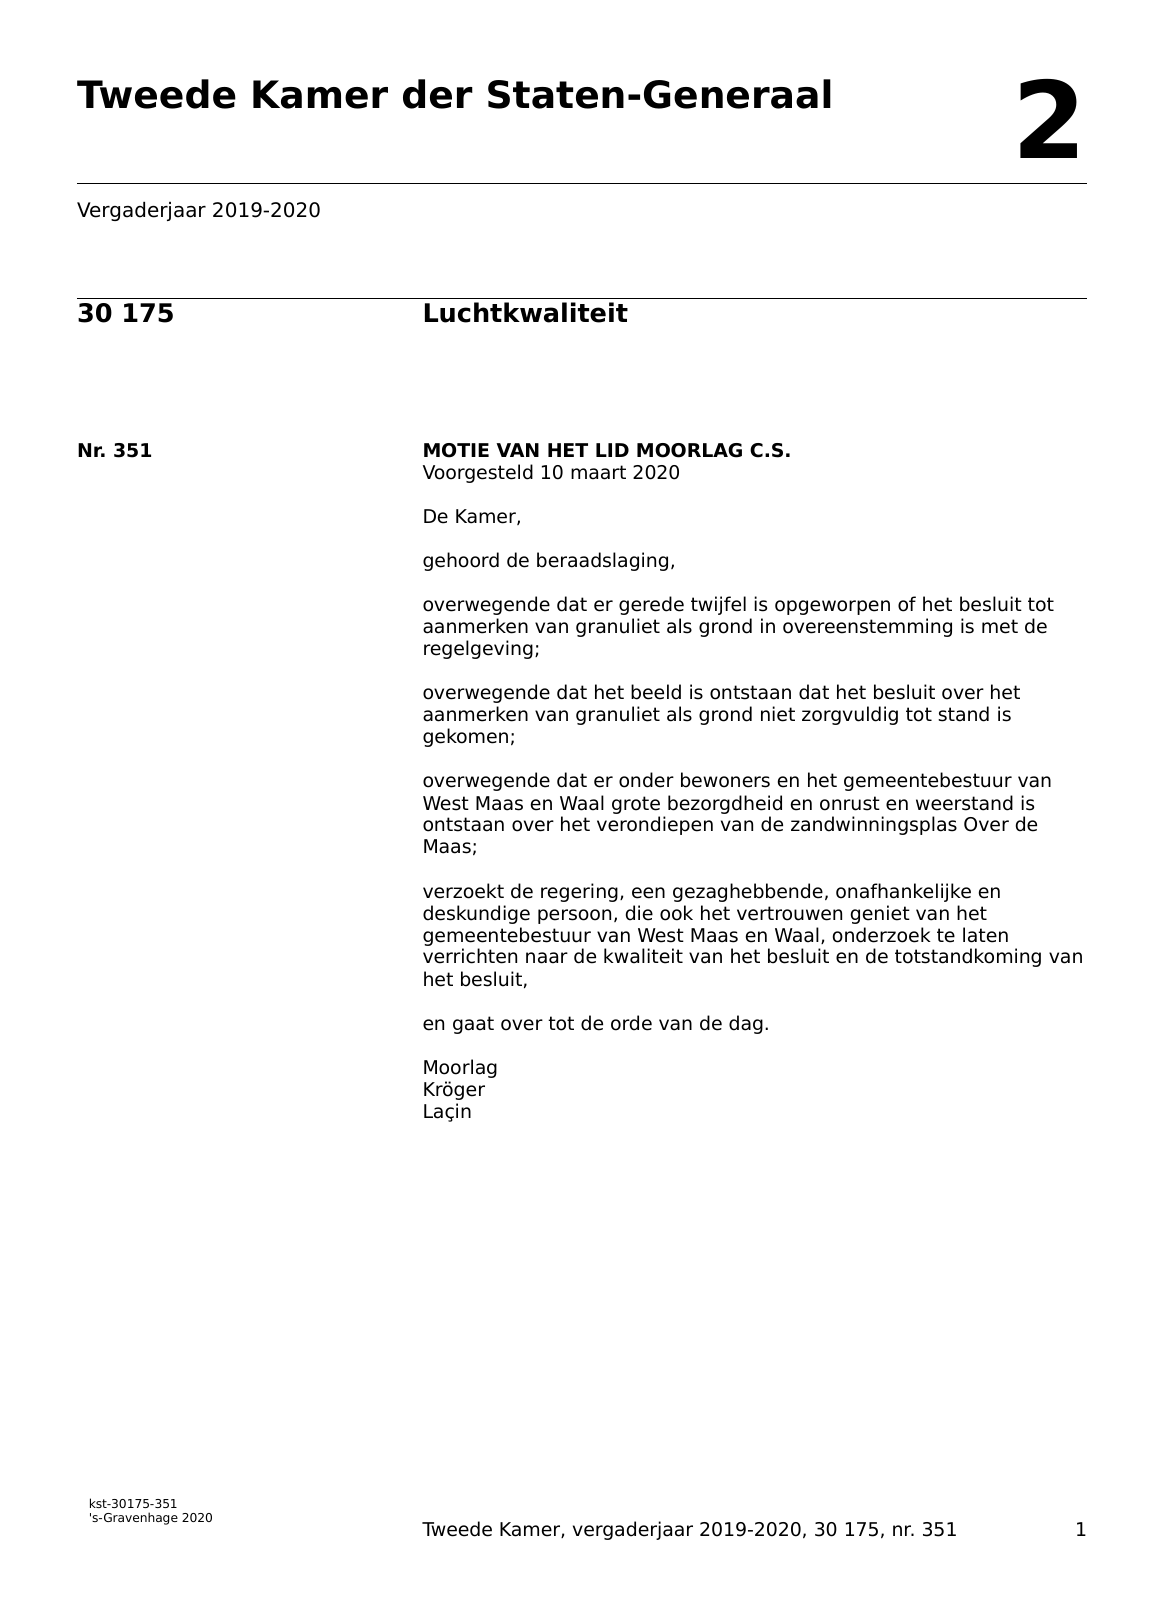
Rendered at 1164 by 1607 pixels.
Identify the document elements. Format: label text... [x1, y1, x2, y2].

text kst-30175-351 [88, 1497, 323, 1511]
text overwegende dat het beeld is ontstaan dat het besluit over het aanmerken van granuliet als grond niet zorgvuldig tot stand is gekomen; [422, 682, 1087, 748]
text Moorlag [422, 1057, 1087, 1079]
text Kröger [422, 1079, 1087, 1101]
table_header 2 [886, 59, 1087, 183]
text overwegende dat er onder bewoners en het gemeentebestuur van West Maas en Waal grote bezorgdheid en onrust en weerstand is ontstaan over het verondiepen van de zandwinningsplas Over de Maas; [422, 770, 1087, 858]
table_header Tweede Kamer der Staten-Generaal [77, 59, 886, 183]
text De Kamer, [422, 506, 1087, 528]
text Voorgesteld 10 maart 2020 [422, 462, 1087, 484]
text en gaat over tot de orde van de dag. [422, 1013, 1087, 1034]
text overwegende dat er gerede twijfel is opgeworpen of het besluit tot aanmerken van granuliet als grond in overeenstemming is met de regelgeving; [422, 594, 1087, 660]
table_cell Vergaderjaar 2019-2020 [77, 184, 1087, 298]
text verzoekt de regering, een gezaghebbende, onafhankelijke en deskundige persoon, die ook het vertrouwen geniet van het gemeentebestuur van West Maas en Waal, onderzoek te laten verrichten naar de kwaliteit van het besluit en de totstandkoming van het besluit, [422, 881, 1087, 990]
subtitle 30 175 Luchtkwaliteit [77, 299, 1087, 329]
text gehoord de beraadslaging, [422, 550, 1087, 572]
text 's-Gravenhage 2020 [88, 1511, 323, 1525]
text Laçin [422, 1101, 1087, 1123]
subtitle Nr. 351 MOTIE VAN HET LID MOORLAG C.S. [77, 440, 1087, 462]
